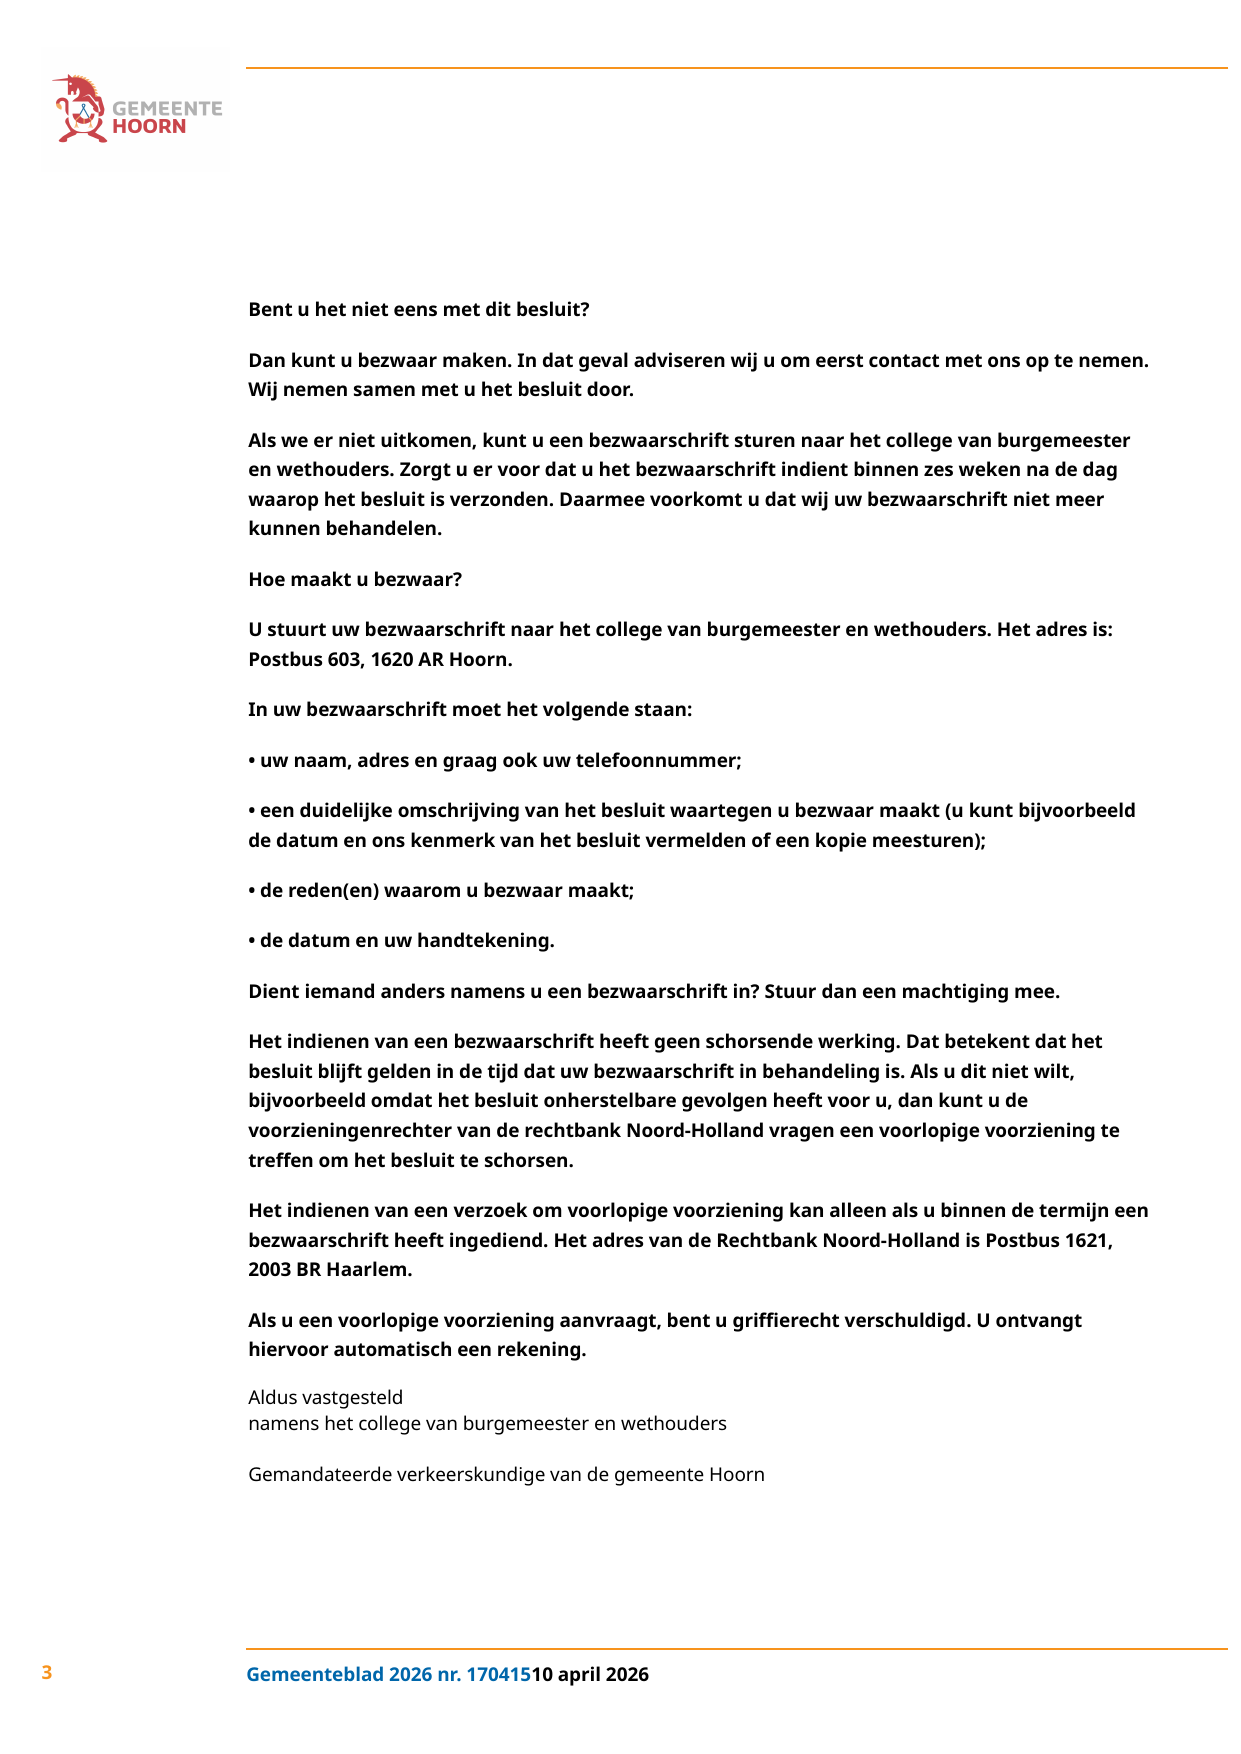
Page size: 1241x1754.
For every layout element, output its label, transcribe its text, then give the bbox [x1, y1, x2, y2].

text Het indienen van een bezwaarschrift heeft geen schorsende werking. Dat betekent dat het besluit blijft gelden in de tijd dat uw bezwaarschrift in behandeling is. Als u dit niet wilt, bijvoorbeeld omdat het besluit onherstelbare gevolgen heeft voor u, dan kunt u de voorzieningenrechter van de rechtbank Noord-Holland vragen een voorlopige voorziening te treffen om het besluit te schorsen. [248, 1028, 1152, 1173]
text Als we er niet uitkomen, kunt u een bezwaarschrift sturen naar het college van burgemeester en wethouders. Zorgt u er voor dat u het bezwaarschrift indient binnen zes weken na de dag waarop het besluit is verzonden. Daarmee voorkomt u dat wij uw bezwaarschrift niet meer kunnen behandelen. [248, 427, 1152, 541]
text U stuurt uw bezwaarschrift naar het college van burgemeester en wethouders. Het adres is: Postbus 603, 1620 AR Hoorn. [248, 616, 1152, 672]
text • uw naam, adres en graag ook uw telefoonnummer; [248, 747, 1152, 773]
text • de datum en uw handtekening. [248, 928, 1152, 953]
text Aldus vastgesteld [248, 1384, 1152, 1410]
text In uw bezwaarschrift moet het volgende staan: [248, 696, 1152, 722]
text • de reden(en) waarom u bezwaar maakt; [248, 877, 1152, 903]
text Het indienen van een verzoek om voorlopige voorziening kan alleen als u binnen de termijn een bezwaarschrift heeft ingediend. Het adres van de Rechtbank Noord-Holland is Postbus 1621, 2003 BR Haarlem. [248, 1197, 1152, 1282]
picture [41, 47, 231, 172]
text Hoe maakt u bezwaar? [248, 566, 1152, 592]
text Bent u het niet eens met dit besluit? [248, 296, 1152, 322]
text Dient iemand anders namens u een bezwaarschrift in? Stuur dan een machtiging mee. [248, 978, 1152, 1004]
text namens het college van burgemeester en wethouders [248, 1410, 1152, 1436]
text • een duidelijke omschrijving van het besluit waartegen u bezwaar maakt (u kunt bijvoorbeeld de datum en ons kenmerk van het besluit vermelden of een kopie meesturen); [248, 797, 1152, 853]
text Dan kunt u bezwaar maken. In dat geval adviseren wij u om eerst contact met ons op te nemen. Wij nemen samen met u het besluit door. [248, 347, 1152, 402]
text Gemandateerde verkeerskundige van de gemeente Hoorn [248, 1461, 1152, 1487]
text Als u een voorlopige voorziening aanvraagt, bent u griffierecht verschuldigd. U ontvangt hiervoor automatisch een rekening. [248, 1307, 1152, 1362]
